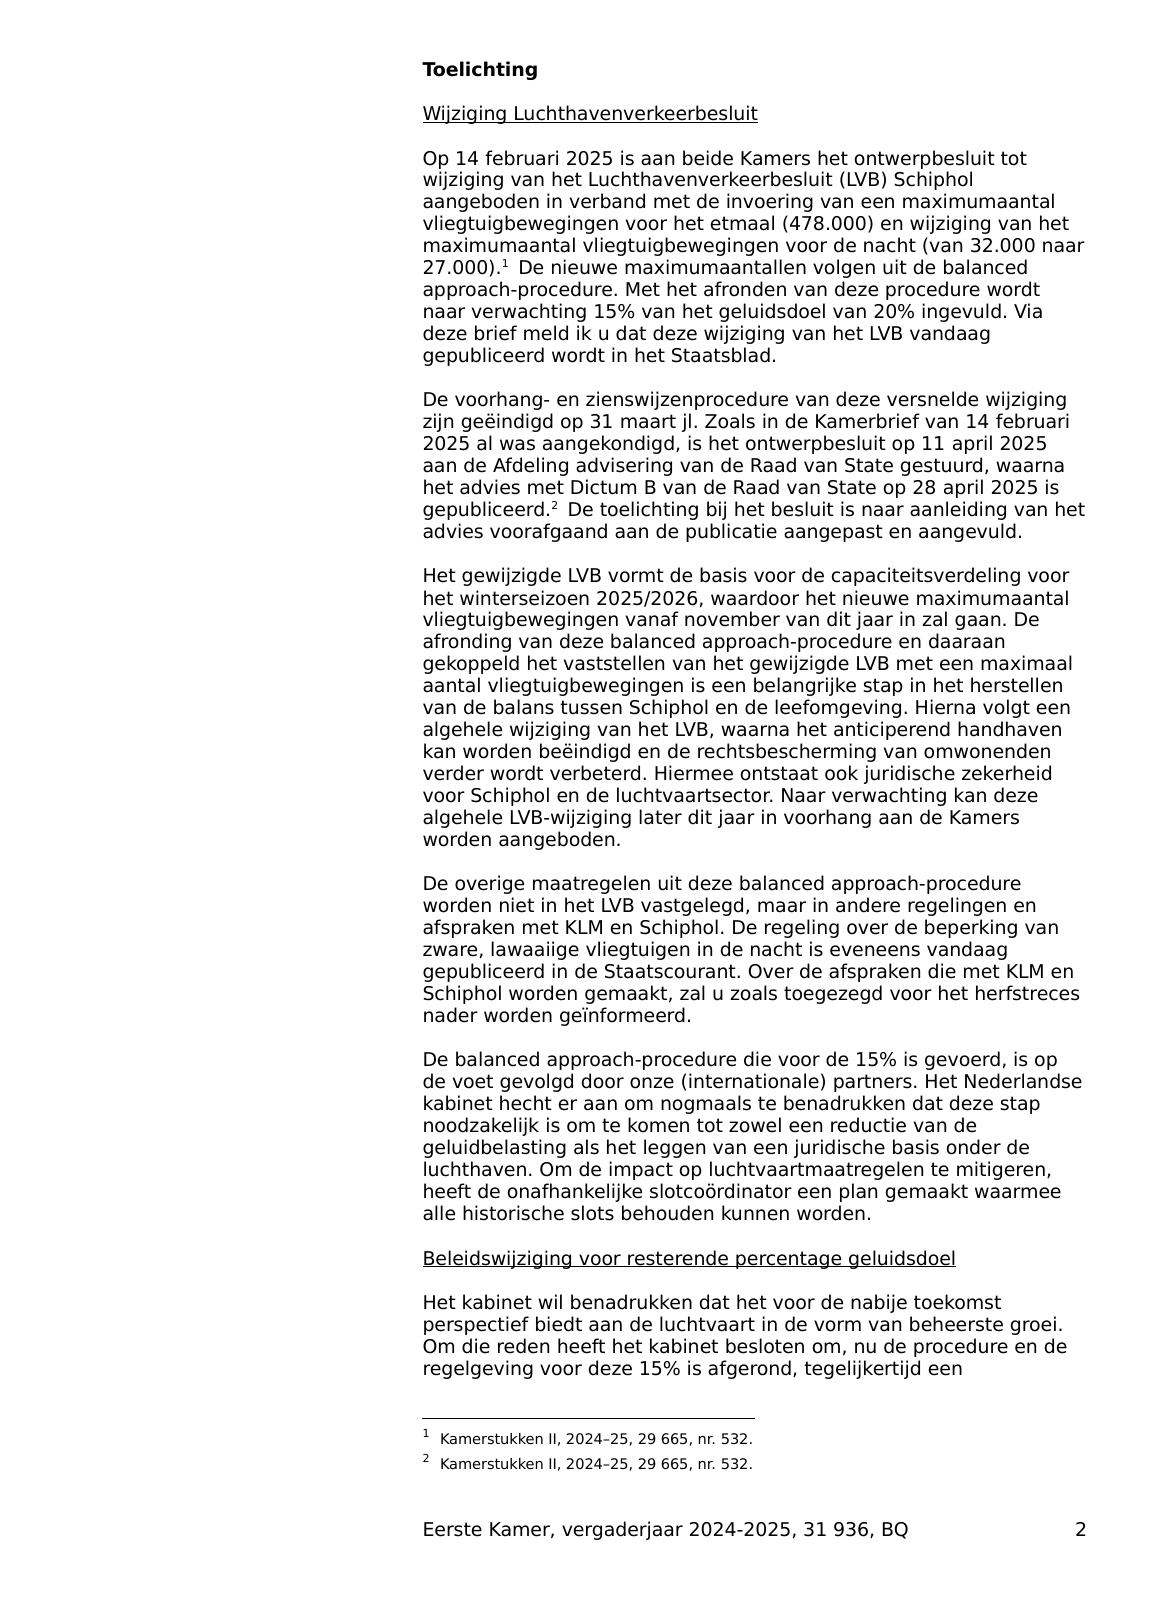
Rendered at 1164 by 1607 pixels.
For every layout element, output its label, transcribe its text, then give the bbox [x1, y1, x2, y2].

text Het gewijzigde LVB vormt de basis voor de capaciteitsverdeling voor het winterseizoen 2025/2026, waardoor het nieuwe maximumaantal vliegtuigbewegingen vanaf november van dit jaar in zal gaan. De afronding van deze balanced approach-procedure en daaraan gekoppeld het vaststellen van het gewijzigde LVB met een maximaal aantal vliegtuigbewegingen is een belangrijke stap in het herstellen van de balans tussen Schiphol en de leefomgeving. Hierna volgt een algehele wijziging van het LVB, waarna het anticiperend handhaven kan worden beëindigd en de rechtsbescherming van omwonenden verder wordt verbeterd. Hiermee ontstaat ook juridische zekerheid voor Schiphol en de luchtvaartsector. Naar verwachting kan deze algehele LVB-wijziging later dit jaar in voorhang aan de Kamers worden aangeboden. [422, 565, 1087, 851]
subtitle Toelichting [422, 59, 1087, 81]
subtitle Beleidswijziging voor resterende percentage geluidsdoel [422, 1247, 1087, 1269]
text De overige maatregelen uit deze balanced approach-procedure worden niet in het LVB vastgelegd, maar in andere regelingen en afspraken met KLM en Schiphol. De regeling over de beperking van zware, lawaaiige vliegtuigen in de nacht is eveneens vandaag gepubliceerd in de Staatscourant. Over de afspraken die met KLM en Schiphol worden gemaakt, zal u zoals toegezegd voor het herfstreces nader worden geïnformeerd. [422, 873, 1087, 1027]
text Het kabinet wil benadrukken dat het voor de nabije toekomst perspectief biedt aan de luchtvaart in de vorm van beheerste groei. Om die reden heeft het kabinet besloten om, nu de procedure en de regelgeving voor deze 15% is afgerond, tegelijkertijd een [422, 1292, 1087, 1379]
text Op 14 februari 2025 is aan beide Kamers het ontwerpbesluit tot wijziging van het Luchthavenverkeerbesluit (LVB) Schiphol aangeboden in verband met de invoering van een maximumaantal vliegtuigbewegingen voor het etmaal (478.000) en wijziging van het maximumaantal vliegtuigbewegingen voor de nacht (van 32.000 naar 27.000). De nieuwe maximumaantallen volgen uit de balanced approach-procedure. Met het afronden van deze procedure wordt naar verwachting 15% van het geluidsdoel van 20% ingevuld. Via deze brief meld ik u dat deze wijziging van het LVB vandaag gepubliceerd wordt in het Staatsblad. [422, 147, 1087, 367]
text De voorhang- en zienswijzenprocedure van deze versnelde wijziging zijn geëindigd op 31 maart jl. Zoals in de Kamerbrief van 14 februari 2025 al was aangekondigd, is het ontwerpbesluit op 11 april 2025 aan de Afdeling advisering van de Raad van State gestuurd, waarna het advies met Dictum B van de Raad van State op 28 april 2025 is gepubliceerd. De toelichting bij het besluit is naar aanleiding van het advies voorafgaand aan de publicatie aangepast en aangevuld. [422, 389, 1087, 543]
text De balanced approach-procedure die voor de 15% is gevoerd, is op de voet gevolgd door onze (internationale) partners. Het Nederlandse kabinet hecht er aan om nogmaals te benadrukken dat deze stap noodzakelijk is om te komen tot zowel een reductie van de geluidbelasting als het leggen van een juridische basis onder de luchthaven. Om de impact op luchtvaartmaatregelen te mitigeren, heeft de onafhankelijke slotcoördinator een plan gemaakt waarmee alle historische slots behouden kunnen worden. [422, 1049, 1087, 1225]
subtitle Wijziging Luchthavenverkeerbesluit [422, 103, 1087, 125]
text Kamerstukken II, 2024–25, 29 665, nr. 532. [422, 1427, 1087, 1449]
text Kamerstukken II, 2024–25, 29 665, nr. 532. [422, 1452, 1087, 1474]
